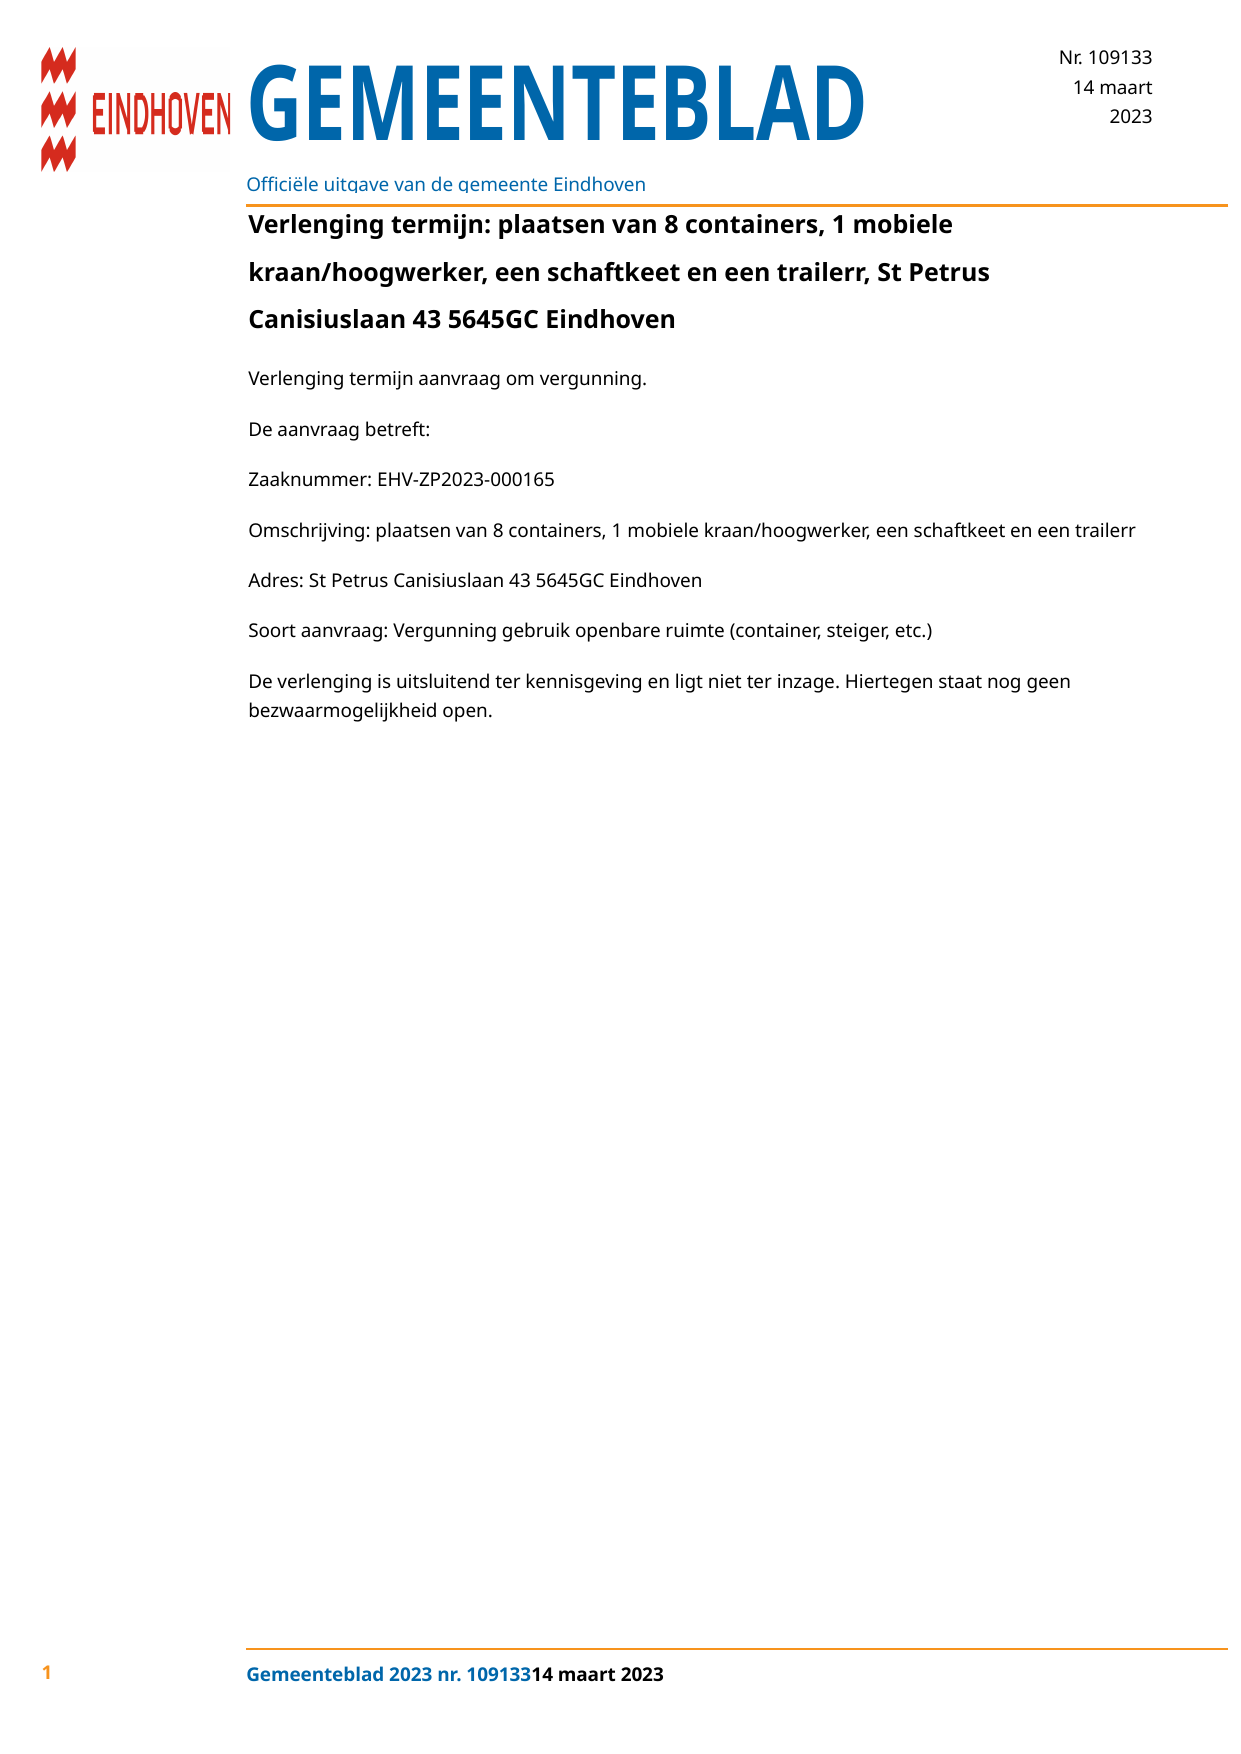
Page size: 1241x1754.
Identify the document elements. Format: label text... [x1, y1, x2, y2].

text De verlenging is uitsluitend ter kennisgeving en ligt niet ter inzage. Hiertegen staat nog geen bezwaarmogelijkheid open. [248, 668, 1152, 723]
text De aanvraag betreft: [248, 416, 1152, 442]
picture [41, 47, 231, 172]
text Verlenging termijn aanvraag om vergunning. [248, 366, 1152, 391]
text Zaaknummer: EHV-ZP2023-000165 [248, 466, 1152, 492]
text Omschrijving: plaatsen van 8 containers, 1 mobiele kraan/hoogwerker, een schaftkeet en een trailerr [248, 517, 1152, 542]
text Soort aanvraag: Vergunning gebruik openbare ruimte (container, steiger, etc.) [248, 618, 1152, 643]
text Adres: St Petrus Canisiuslaan 43 5645GC Eindhoven [248, 567, 1152, 593]
text Verlenging termijn: plaatsen van 8 containers, 1 mobiele kraan/hoogwerker, een schaftkeet en een trailerr, St Petrus Canisiuslaan 43 5645GC Eindhoven [248, 207, 1152, 336]
